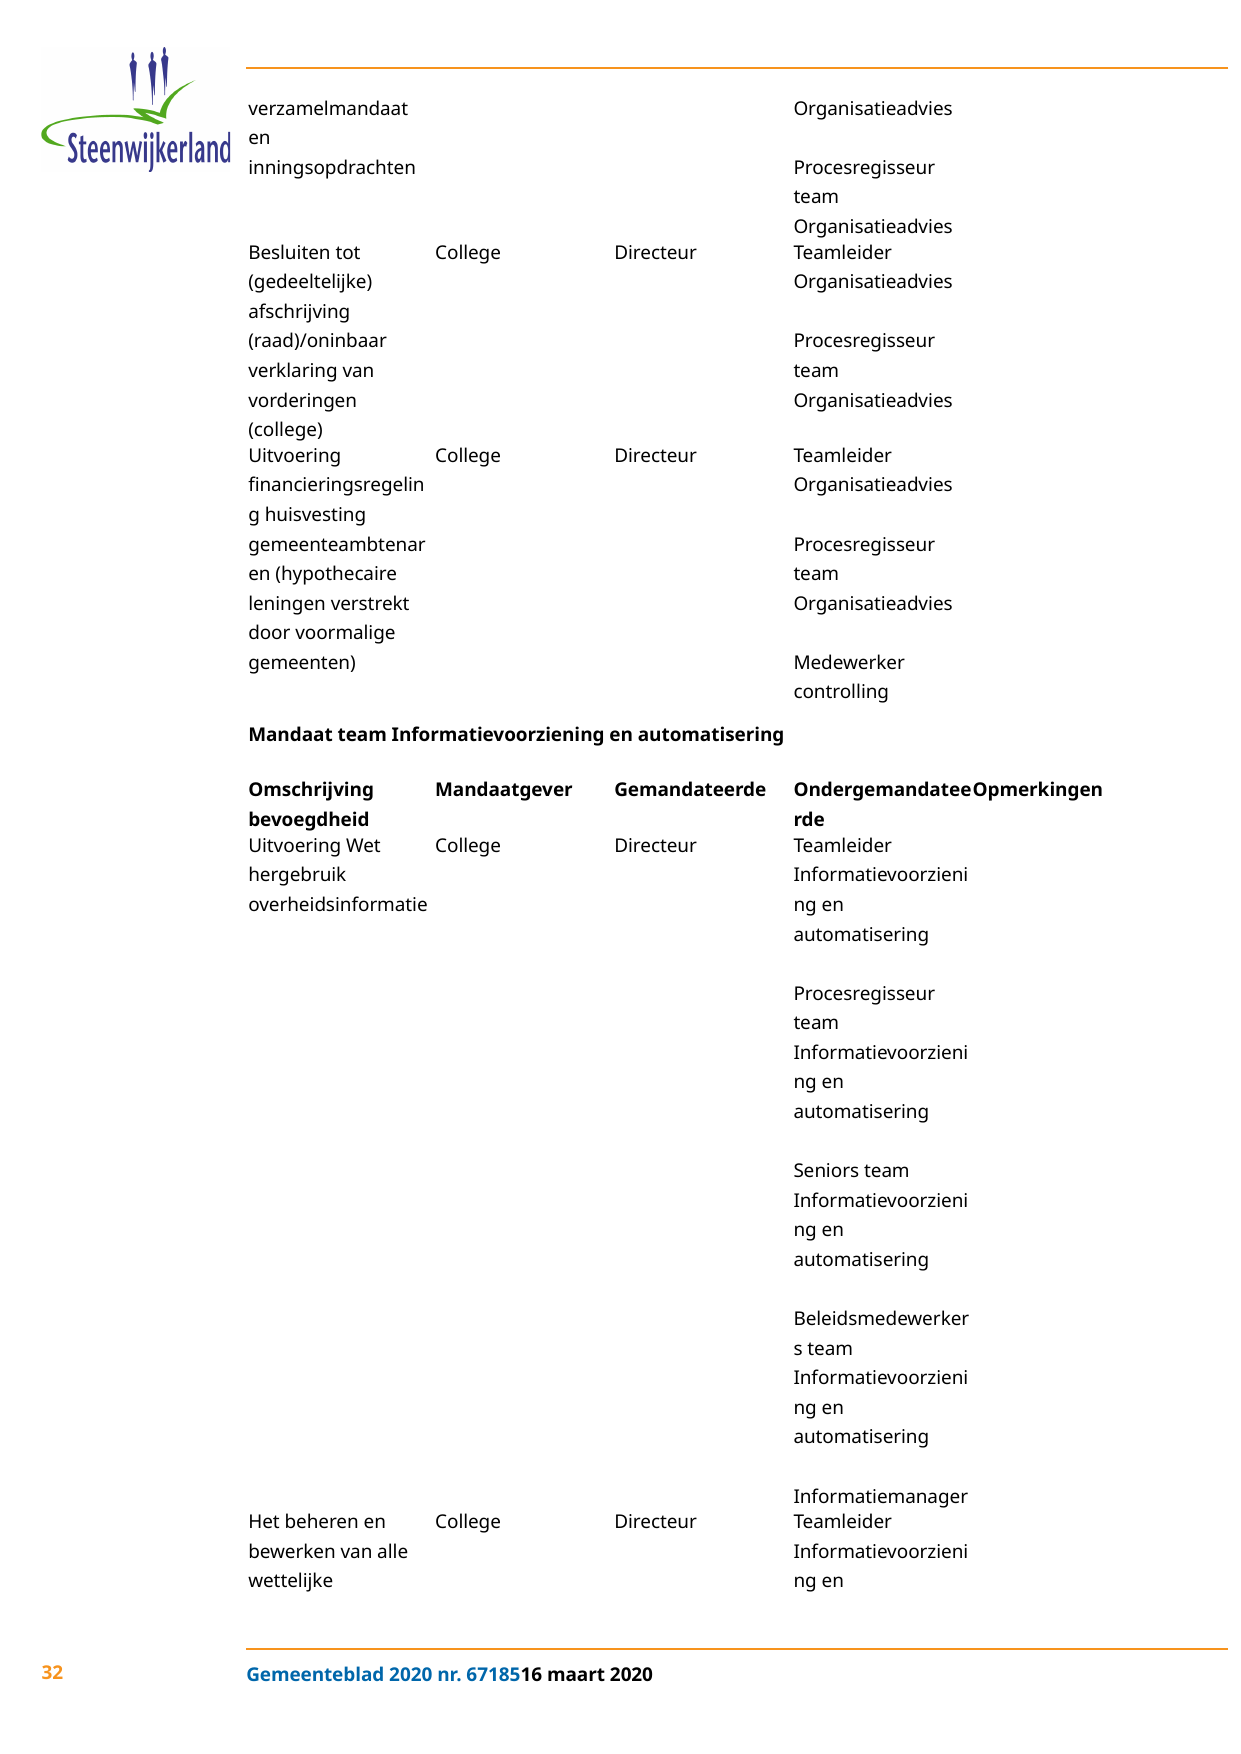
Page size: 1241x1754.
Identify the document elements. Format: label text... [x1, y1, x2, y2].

table_cell [973, 442, 1152, 704]
table_cell Uitvoering Wet hergebruik overheidsinformatie [248, 832, 435, 1508]
table_cell Teamleider Organisatieadvies Procesregisseur team Organisatieadvies Medewerker controlling [793, 442, 972, 704]
table_cell Besluiten tot (gedeeltelijke) afschrijving (raad)/oninbaar verklaring van vorderingen (college) [248, 239, 435, 442]
table_cell Directeur [614, 239, 793, 442]
table_header Omschrijving bevoegdheid [248, 777, 435, 832]
table_cell [435, 95, 614, 239]
table_cell [973, 832, 1152, 1508]
table_cell [973, 239, 1152, 442]
table_cell College [435, 239, 614, 442]
picture [41, 47, 231, 172]
table_cell College [435, 832, 614, 1508]
table_header Gemandateerde [614, 777, 793, 832]
table_header Opmerkingen [973, 777, 1152, 832]
table_cell Teamleider Informatievoorziening en automatisering Procesregisseur team Informatievoorziening en automatisering Seniors team Informatievoorziening en automatisering Beleidsmedewerkers team Informatievoorziening en automatisering Informatiemanager [793, 832, 972, 1508]
table_cell College [435, 442, 614, 704]
table_cell College [435, 1509, 614, 1593]
table_cell [973, 1509, 1152, 1593]
table_cell Het beheren en bewerken van alle wettelijke [248, 1509, 435, 1593]
table_cell Teamleider Informatievoorziening en [793, 1509, 972, 1593]
table_cell Directeur [614, 1509, 793, 1593]
table_cell Directeur [614, 442, 793, 704]
table_cell Organisatieadvies Procesregisseur team Organisatieadvies [793, 95, 972, 239]
table_cell Teamleider Organisatieadvies Procesregisseur team Organisatieadvies [793, 239, 972, 442]
table_cell Uitvoering financieringsregeling huisvesting gemeenteambtenaren (hypothecaire leningen verstrekt door voormalige gemeenten) [248, 442, 435, 704]
table_header Ondergemandateerde [793, 777, 972, 832]
table_cell verzamelmandaat en inningsopdrachten [248, 95, 435, 239]
text Mandaat team Informatievoorziening en automatisering [248, 721, 1152, 747]
table_cell [614, 95, 793, 239]
table_cell Directeur [614, 832, 793, 1508]
table_header Mandaatgever [435, 777, 614, 832]
table_cell [973, 95, 1152, 239]
